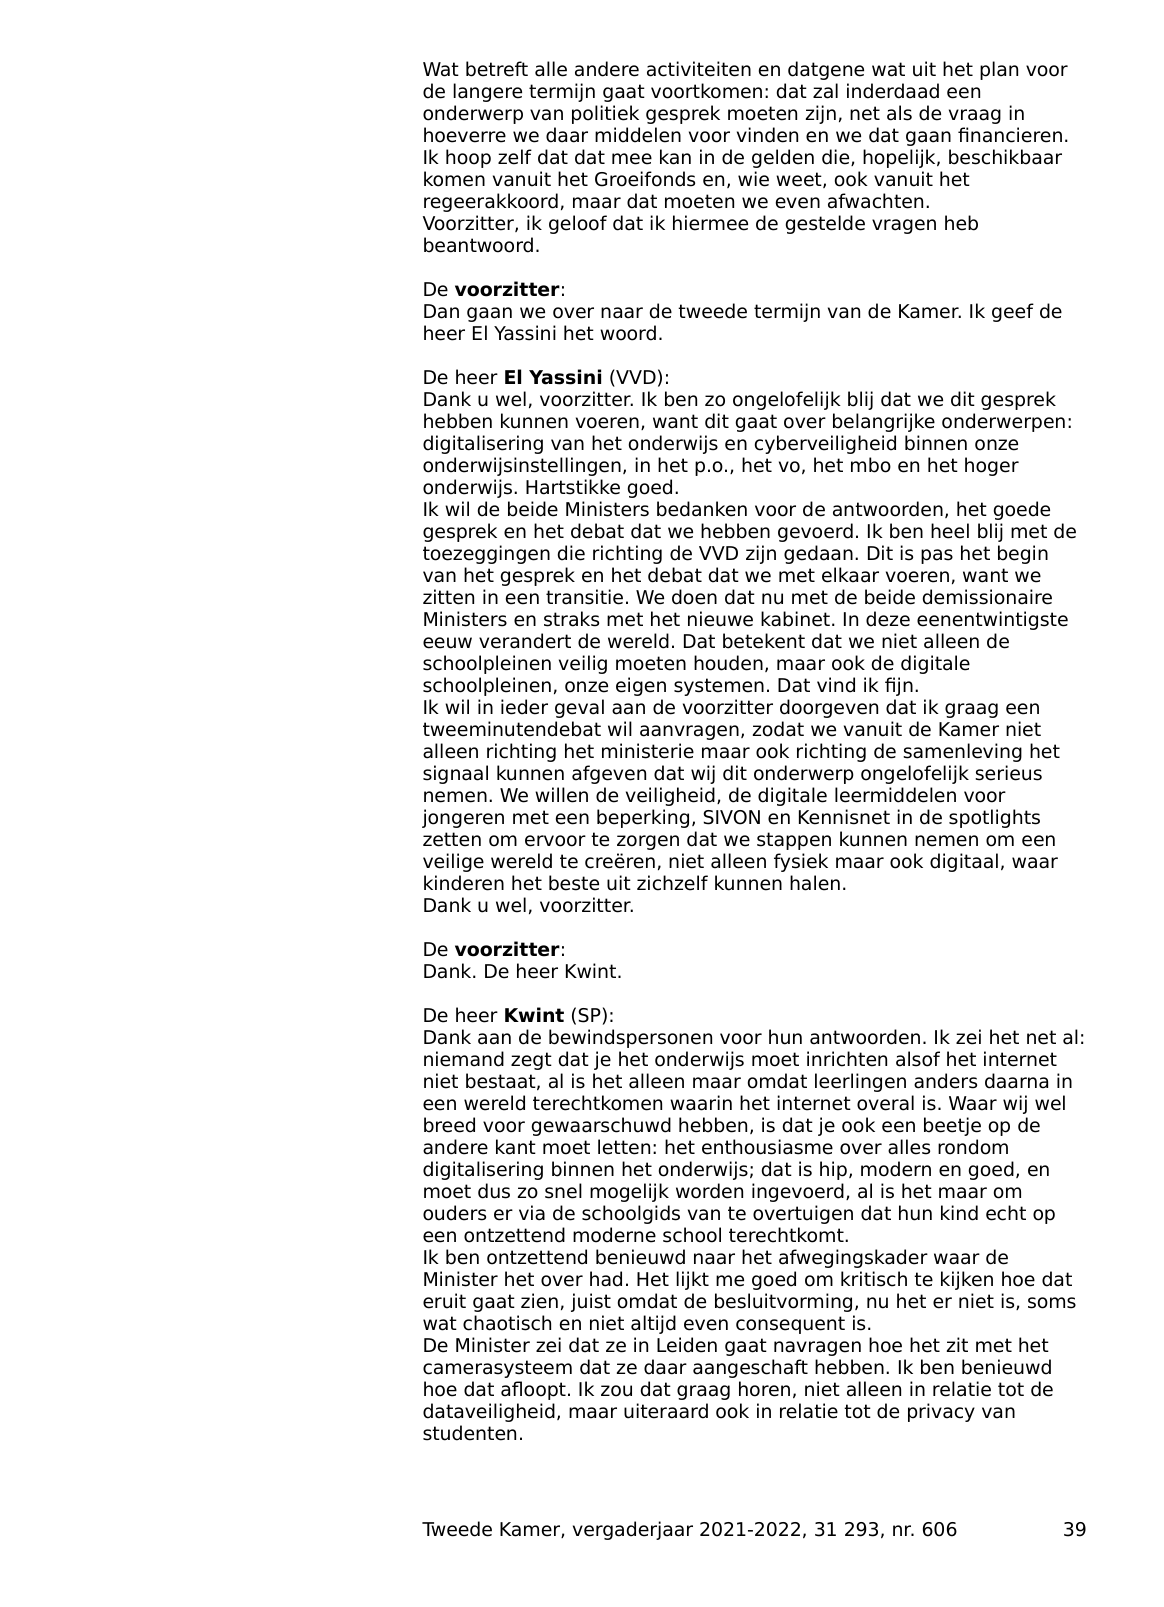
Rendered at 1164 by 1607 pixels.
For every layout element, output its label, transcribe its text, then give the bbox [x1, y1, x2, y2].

text De Minister zei dat ze in Leiden gaat navragen hoe het zit met het camerasysteem dat ze daar aangeschaft hebben. Ik ben benieuwd hoe dat afloopt. Ik zou dat graag horen, niet alleen in relatie tot de dataveiligheid, maar uiteraard ook in relatie tot de privacy van studenten. [422, 1335, 1087, 1444]
text Dank u wel, voorzitter. [422, 895, 1087, 917]
text Dank aan de bewindspersonen voor hun antwoorden. Ik zei het net al: niemand zegt dat je het onderwijs moet inrichten alsof het internet niet bestaat, al is het alleen maar omdat leerlingen anders daarna in een wereld terechtkomen waarin het internet overal is. Waar wij wel breed voor gewaarschuwd hebben, is dat je ook een beetje op de andere kant moet letten: het enthousiasme over alles rondom digitalisering binnen het onderwijs; dat is hip, modern en goed, en moet dus zo snel mogelijk worden ingevoerd, al is het maar om ouders er via de schoolgids van te overtuigen dat hun kind echt op een ontzettend moderne school terechtkomt. [422, 1027, 1087, 1247]
text Ik ben ontzettend benieuwd naar het afwegingskader waar de Minister het over had. Het lijkt me goed om kritisch te kijken hoe dat eruit gaat zien, juist omdat de besluitvorming, nu het er niet is, soms wat chaotisch en niet altijd even consequent is. [422, 1247, 1087, 1335]
text Dank. De heer Kwint. [422, 961, 1087, 983]
text Dan gaan we over naar de tweede termijn van de Kamer. Ik geef de heer El Yassini het woord. [422, 301, 1087, 345]
text Ik wil de beide Ministers bedanken voor de antwoorden, het goede gesprek en het debat dat we hebben gevoerd. Ik ben heel blij met de toezeggingen die richting de VVD zijn gedaan. Dit is pas het begin van het gesprek en het debat dat we met elkaar voeren, want we zitten in een transitie. We doen dat nu met de beide demissionaire Ministers en straks met het nieuwe kabinet. In deze eenentwintigste eeuw verandert de wereld. Dat betekent dat we niet alleen de schoolpleinen veilig moeten houden, maar ook de digitale schoolpleinen, onze eigen systemen. Dat vind ik fijn. [422, 499, 1087, 697]
text Dank u wel, voorzitter. Ik ben zo ongelofelijk blij dat we dit gesprek hebben kunnen voeren, want dit gaat over belangrijke onderwerpen: digitalisering van het onderwijs en cyberveiligheid binnen onze onderwijsinstellingen, in het p.o., het vo, het mbo en het hoger onderwijs. Hartstikke goed. [422, 389, 1087, 499]
text De voorzitter: [422, 279, 1087, 301]
text De voorzitter: [422, 939, 1087, 961]
text Ik wil in ieder geval aan de voorzitter doorgeven dat ik graag een tweeminutendebat wil aanvragen, zodat we vanuit de Kamer niet alleen richting het ministerie maar ook richting de samenleving het signaal kunnen afgeven dat wij dit onderwerp ongelofelijk serieus nemen. We willen de veiligheid, de digitale leermiddelen voor jongeren met een beperking, SIVON en Kennisnet in de spotlights zetten om ervoor te zorgen dat we stappen kunnen nemen om een veilige wereld te creëren, niet alleen fysiek maar ook digitaal, waar kinderen het beste uit zichzelf kunnen halen. [422, 697, 1087, 895]
text Wat betreft alle andere activiteiten en datgene wat uit het plan voor de langere termijn gaat voortkomen: dat zal inderdaad een onderwerp van politiek gesprek moeten zijn, net als de vraag in hoeverre we daar middelen voor vinden en we dat gaan financieren. Ik hoop zelf dat dat mee kan in de gelden die, hopelijk, beschikbaar komen vanuit het Groeifonds en, wie weet, ook vanuit het regeerakkoord, maar dat moeten we even afwachten. [422, 59, 1087, 213]
text Voorzitter, ik geloof dat ik hiermee de gestelde vragen heb beantwoord. [422, 213, 1087, 257]
text De heer El Yassini (VVD): [422, 367, 1087, 389]
text De heer Kwint (SP): [422, 1005, 1087, 1027]
